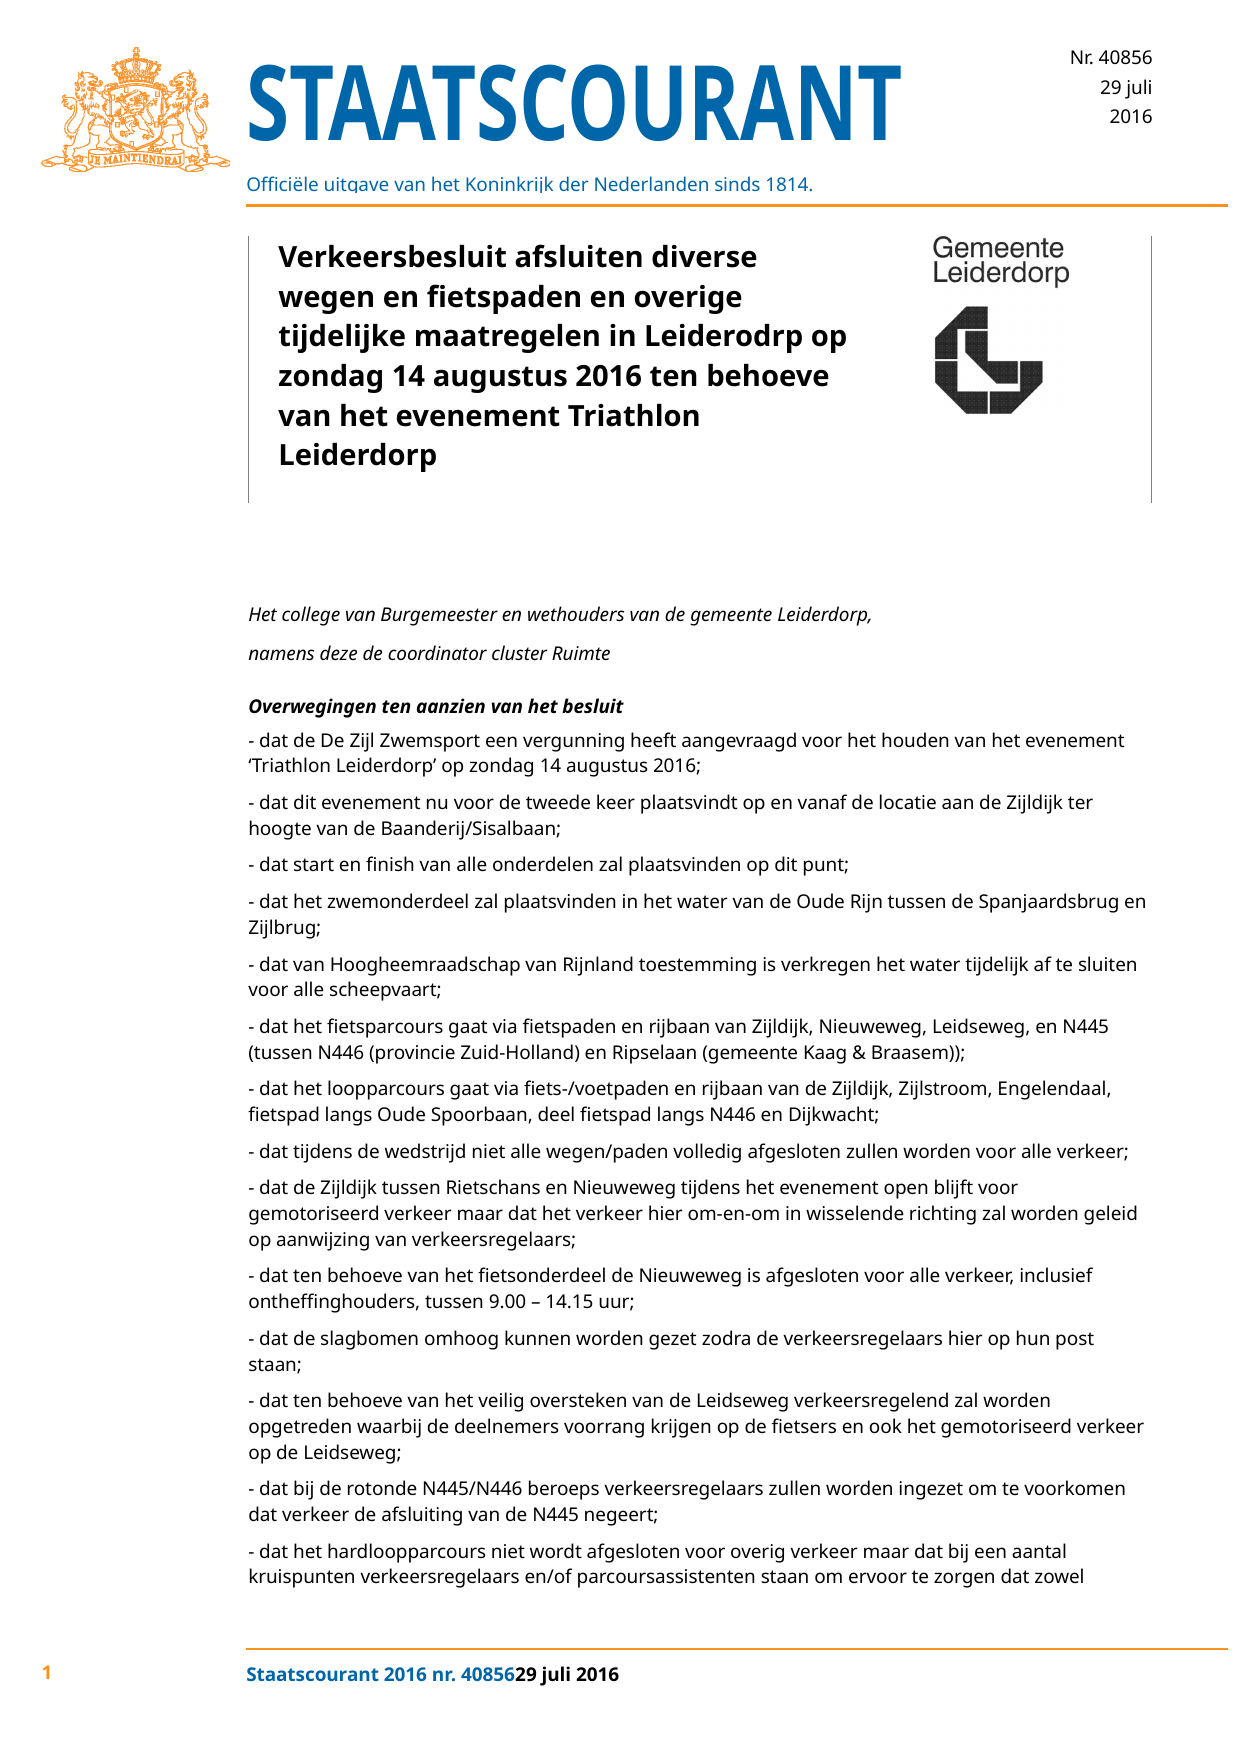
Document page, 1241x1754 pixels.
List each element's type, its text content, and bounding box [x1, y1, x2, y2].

text namens deze de coordinator cluster Ruimte [248, 640, 1152, 666]
picture [932, 236, 1069, 414]
text Het college van Burgemeester en wethouders van de gemeente Leiderdorp, [248, 601, 1152, 626]
text - dat van Hoogheemraadschap van Rijnland toestemming is verkregen het water tijdelijk af te sluiten voor alle scheepvaart; [248, 951, 1152, 1002]
text Overwegingen ten aanzien van het besluit [248, 693, 1152, 718]
text - dat ten behoeve van het fietsonderdeel de Nieuweweg is afgesloten voor alle verkeer, inclusief ontheffinghouders, tussen 9.00 – 14.15 uur; [248, 1263, 1152, 1314]
text - dat ten behoeve van het veilig oversteken van de Leidseweg verkeersregelend zal worden opgetreden waarbij de deelnemers voorrang krijgen op de fietsers en ook het gemotoriseerd verkeer op de Leidseweg; [248, 1387, 1152, 1465]
text - dat het zwemonderdeel zal plaatsvinden in het water van de Oude Rijn tussen de Spanjaardsbrug en Zijlbrug; [248, 888, 1152, 940]
text - dat bij de rotonde N445/N446 beroeps verkeersregelaars zullen worden ingezet om te voorkomen dat verkeer de afsluiting van de N445 negeert; [248, 1476, 1152, 1527]
text - dat de slagbomen omhoog kunnen worden gezet zodra de verkeersregelaars hier op hun post staan; [248, 1325, 1152, 1377]
text - dat het loopparcours gaat via fiets-/voetpaden en rijbaan van de Zijldijk, Zijlstroom, Engelendaal, fietspad langs Oude Spoorbaan, deel fietspad langs N446 en Dijkwacht; [248, 1076, 1152, 1127]
text - dat de Zijldijk tussen Rietschans en Nieuweweg tijdens het evenement open blijft voor gemotoriseerd verkeer maar dat het verkeer hier om-en-om in wisselende richting zal worden geleid op aanwijzing van verkeersregelaars; [248, 1174, 1152, 1252]
table_header [850, 236, 932, 413]
text - dat het fietsparcours gaat via fietspaden en rijbaan van Zijldijk, Nieuweweg, Leidseweg, en N445 (tussen N446 (provincie Zuid-Holland) en Ripselaan (gemeente Kaag & Braasem)); [248, 1013, 1152, 1064]
text - dat tijdens de wedstrijd niet alle wegen/paden volledig afgesloten zullen worden voor alle verkeer; [248, 1138, 1152, 1164]
text - dat start en finish van alle onderdelen zal plaatsvinden op dit punt; [248, 852, 1152, 877]
table_header [850, 414, 1151, 503]
text - dat de De Zijl Zwemsport een vergunning heeft aangevraagd voor het houden van het evenement ‘Triathlon Leiderdorp’ op zondag 14 augustus 2016; [248, 727, 1152, 778]
table_header [1069, 236, 1151, 413]
table_header Verkeersbesluit afsluiten diverse wegen en fietspaden en overige tijdelijke maatregelen in Leiderodrp op zondag 14 augustus 2016 ten behoeve van het evenement Triathlon Leiderdorp [249, 236, 850, 503]
text - dat dit evenement nu voor de tweede keer plaatsvindt op en vanaf de locatie aan de Zijldijk ter hoogte van de Baanderij/Sisalbaan; [248, 789, 1152, 841]
picture [41, 47, 231, 172]
text - dat het hardloopparcours niet wordt afgesloten voor overig verkeer maar dat bij een aantal kruispunten verkeersregelaars en/of parcoursassistenten staan om ervoor te zorgen dat zowel [248, 1538, 1152, 1589]
